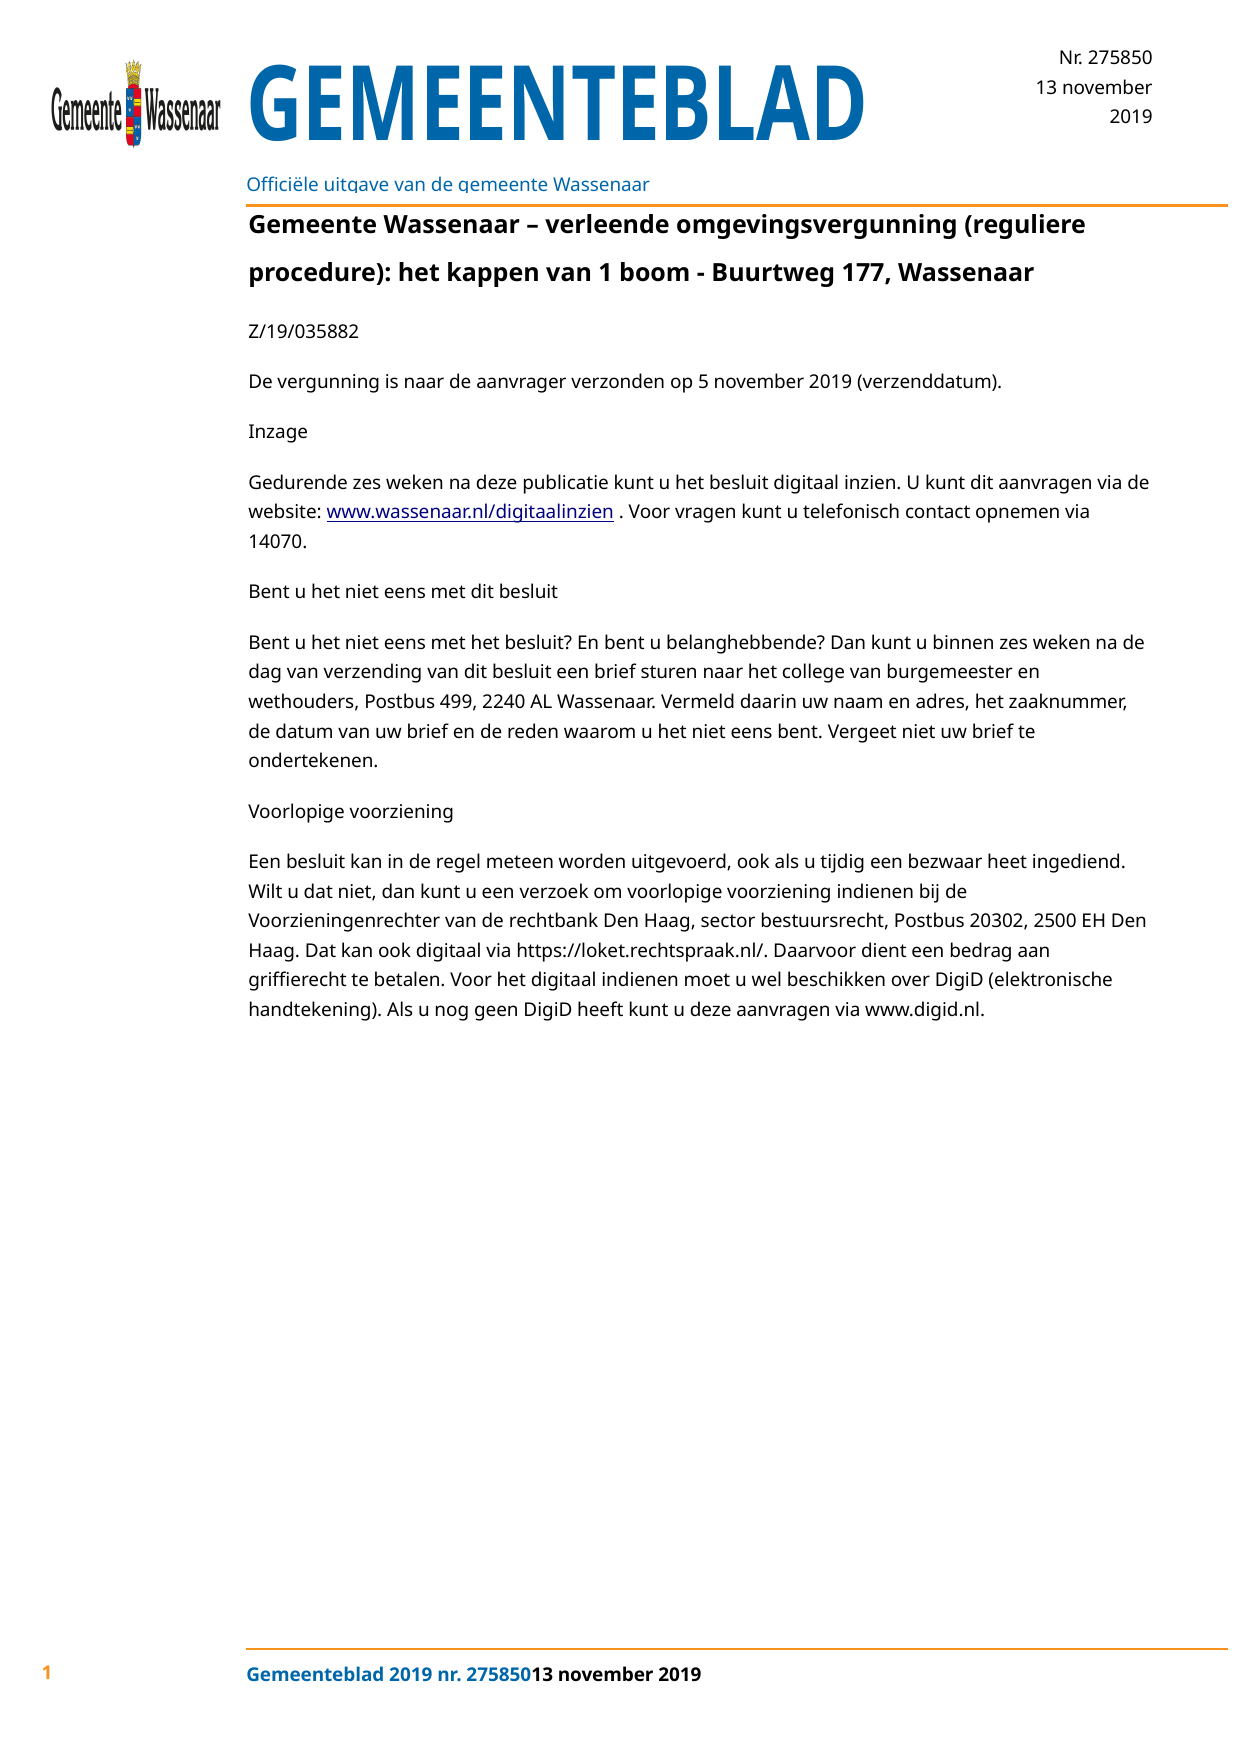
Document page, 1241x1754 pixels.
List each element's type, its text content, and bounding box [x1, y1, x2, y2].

text Inzage [248, 419, 1152, 444]
picture [41, 47, 231, 172]
text Gemeente Wassenaar – verleende omgevingsvergunning (reguliere procedure): het kappen van 1 boom - Buurtweg 177, Wassenaar [248, 207, 1152, 288]
text Voorlopige voorziening [248, 798, 1152, 824]
text Gedurende zes weken na deze publicatie kunt u het besluit digitaal inzien. U kunt dit aanvragen via de website: www.wassenaar.nl/digitaalinzien . Voor vragen kunt u telefonisch contact opnemen via 14070. [248, 469, 1152, 554]
text Z/19/035882 [248, 318, 1152, 344]
text Bent u het niet eens met dit besluit [248, 579, 1152, 604]
text De vergunning is naar de aanvrager verzonden op 5 november 2019 (verzenddatum). [248, 368, 1152, 394]
text Bent u het niet eens met het besluit? En bent u belanghebbende? Dan kunt u binnen zes weken na de dag van verzending van dit besluit een brief sturen naar het college van burgemeester en wethouders, Postbus 499, 2240 AL Wassenaar. Vermeld daarin uw naam en adres, het zaaknummer, de datum van uw brief en de reden waarom u het niet eens bent. Vergeet niet uw brief te ondertekenen. [248, 629, 1152, 773]
text Een besluit kan in de regel meteen worden uitgevoerd, ook als u tijdig een bezwaar heet ingediend. Wilt u dat niet, dan kunt u een verzoek om voorlopige voorziening indienen bij de Voorzieningenrechter van de rechtbank Den Haag, sector bestuursrecht, Postbus 20302, 2500 EH Den Haag. Dat kan ook digitaal via https://loket.rechtspraak.nl/. Daarvoor dient een bedrag aan griffierecht te betalen. Voor het digitaal indienen moet u wel beschikken over DigiD (elektronische handtekening). Als u nog geen DigiD heeft kunt u deze aanvragen via www.digid.nl. [248, 848, 1152, 1022]
